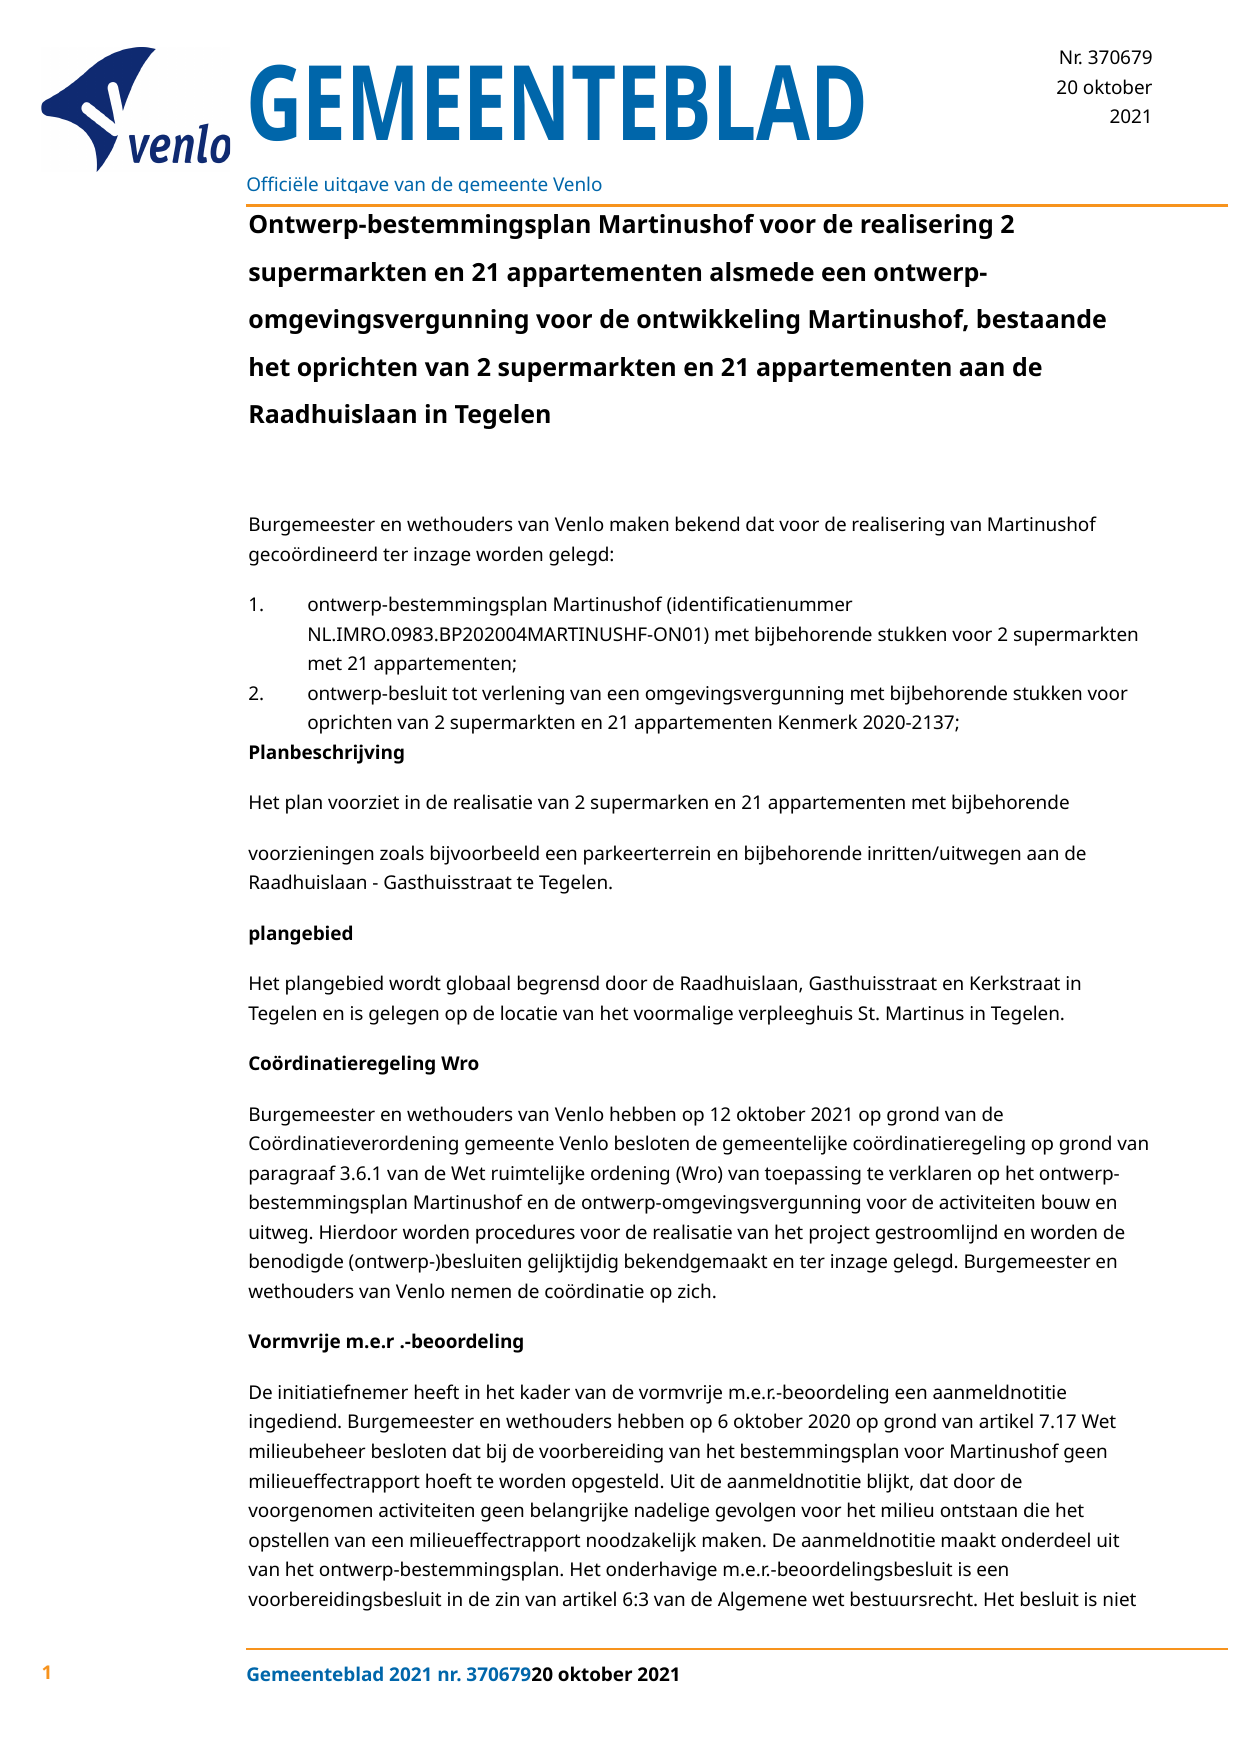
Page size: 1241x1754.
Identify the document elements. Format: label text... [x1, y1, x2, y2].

text Vormvrije m.e.r .-beoordeling [248, 1329, 1152, 1354]
text De initiatiefnemer heeft in het kader van de vormvrije m.e.r.-beoordeling een aanmeldnotitie ingediend. Burgemeester en wethouders hebben op 6 oktober 2020 op grond van artikel 7.17 Wet milieubeheer besloten dat bij de voorbereiding van het bestemmingsplan voor Martinushof geen milieueffectrapport hoeft te worden opgesteld. Uit de aanmeldnotitie blijkt, dat door de voorgenomen activiteiten geen belangrijke nadelige gevolgen voor het milieu ontstaan die het opstellen van een milieueffectrapport noodzakelijk maken. De aanmeldnotitie maakt onderdeel uit van het ontwerp-bestemmingsplan. Het onderhavige m.e.r.-beoordelingsbesluit is een voorbereidingsbesluit in de zin van artikel 6:3 van de Algemene wet bestuursrecht. Het besluit is niet [248, 1379, 1152, 1612]
text Het plan voorziet in de realisatie van 2 supermarken en 21 appartementen met bijbehorende [248, 789, 1152, 815]
text voorzieningen zoals bijvoorbeeld een parkeerterrein en bijbehorende inritten/uitwegen aan de Raadhuislaan - Gasthuisstraat te Tegelen. [248, 840, 1152, 895]
text Ontwerp-bestemmingsplan Martinushof voor de realisering 2 supermarkten en 21 appartementen alsmede een ontwerp-omgevingsvergunning voor de ontwikkeling Martinushof, bestaande het oprichten van 2 supermarkten en 21 appartementen aan de Raadhuislaan in Tegelen [248, 207, 1152, 431]
list ontwerp-bestemmingsplan Martinushof (identificatienummer NL.IMRO.0983.BP202004MARTINUSHF-ON01) met bijbehorende stukken voor 2 supermarkten met 21 appartementen; [248, 591, 1152, 676]
picture [41, 47, 231, 172]
list ontwerp-besluit tot verlening van een omgevingsvergunning met bijbehorende stukken voor oprichten van 2 supermarkten en 21 appartementen Kenmerk 2020-2137; [248, 680, 1152, 735]
text Planbeschrijving [248, 739, 1152, 765]
text Coördinatieregeling Wro [248, 1050, 1152, 1076]
text plangebied [248, 920, 1152, 946]
text Burgemeester en wethouders van Venlo hebben op 12 oktober 2021 op grond van de Coördinatieverordening gemeente Venlo besloten de gemeentelijke coördinatieregeling op grond van paragraaf 3.6.1 van de Wet ruimtelijke ordening (Wro) van toepassing te verklaren op het ontwerp-bestemmingsplan Martinushof en de ontwerp-omgevingsvergunning voor de activiteiten bouw en uitweg. Hierdoor worden procedures voor de realisatie van het project gestroomlijnd en worden de benodigde (ontwerp-)besluiten gelijktijdig bekendgemaakt en ter inzage gelegd. Burgemeester en wethouders van Venlo nemen de coördinatie op zich. [248, 1101, 1152, 1304]
text Het plangebied wordt globaal begrensd door de Raadhuislaan, Gasthuisstraat en Kerkstraat in Tegelen en is gelegen op de locatie van het voormalige verpleeghuis St. Martinus in Tegelen. [248, 970, 1152, 1026]
text Burgemeester en wethouders van Venlo maken bekend dat voor de realisering van Martinushof gecoördineerd ter inzage worden gelegd: [248, 511, 1152, 566]
